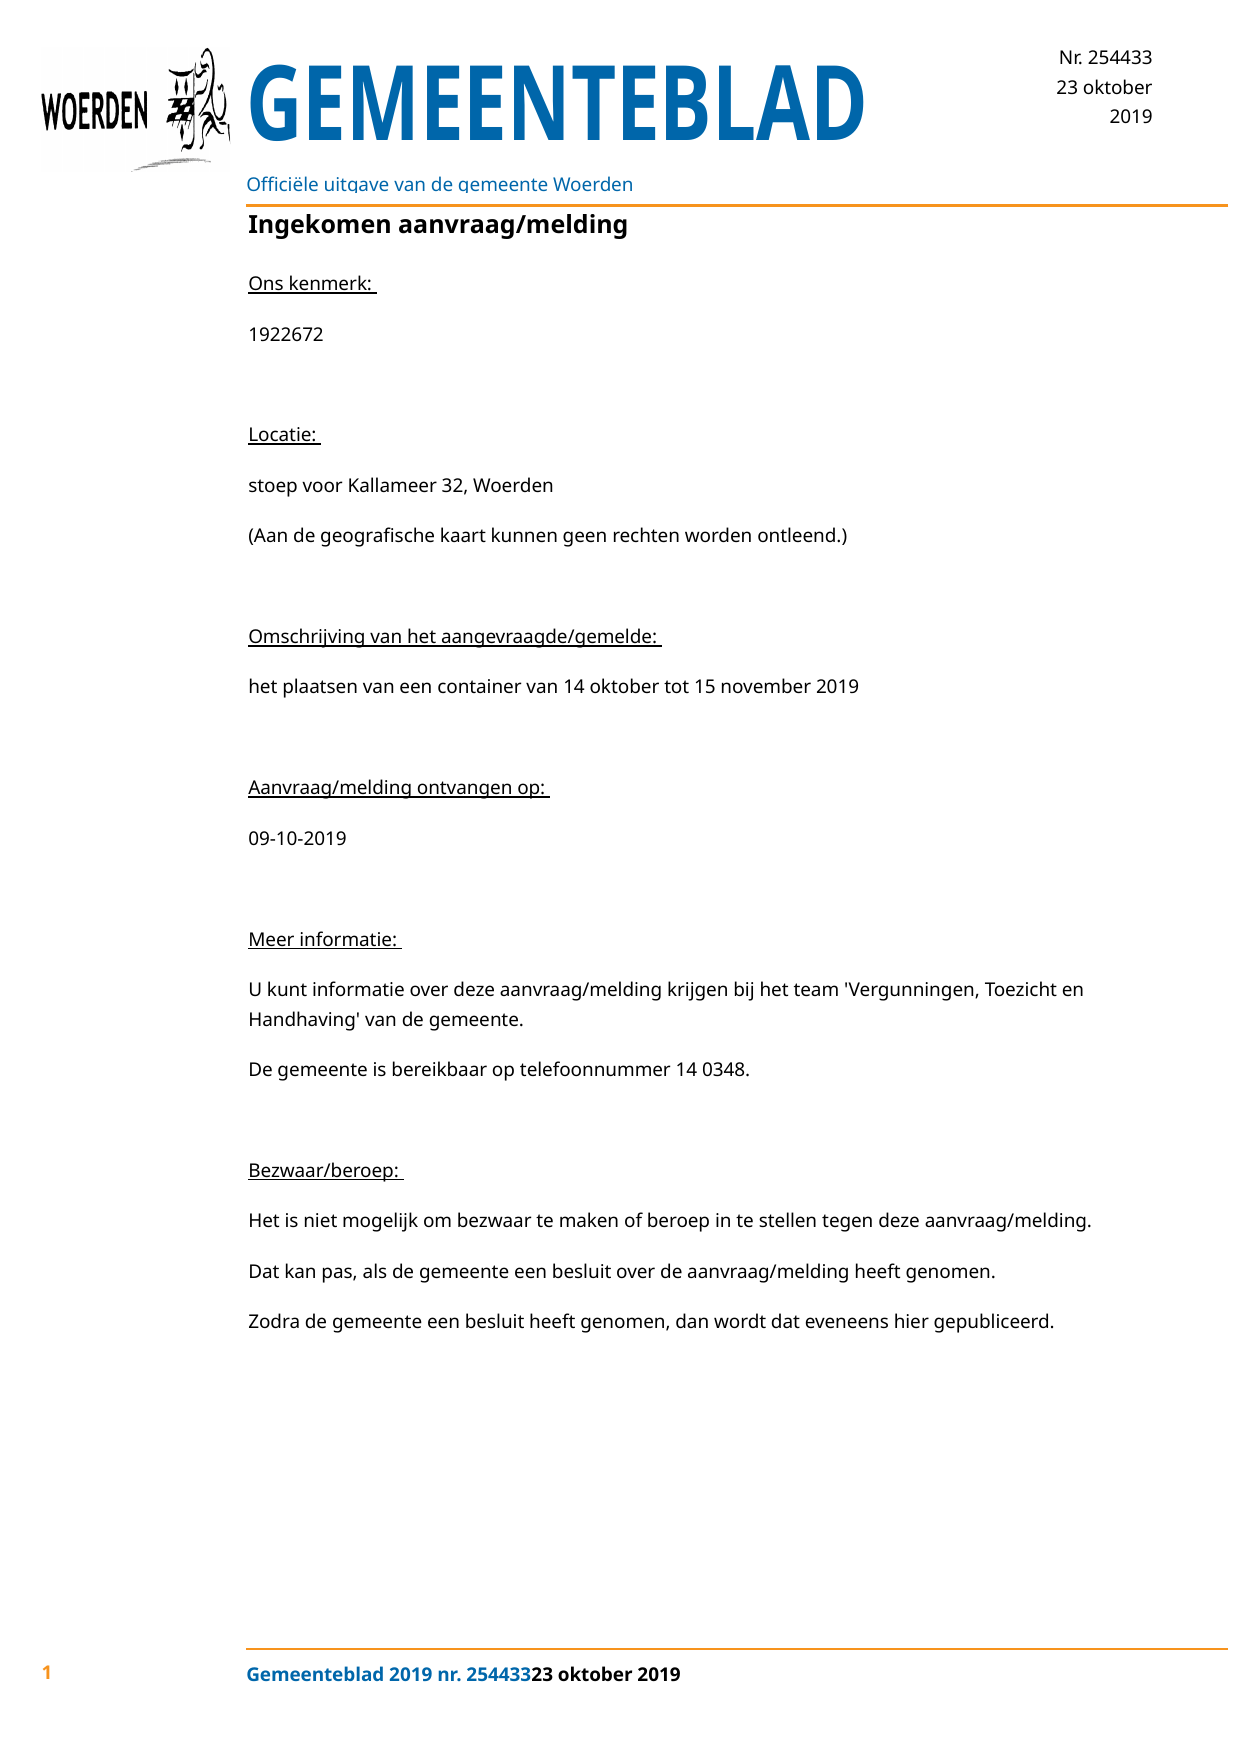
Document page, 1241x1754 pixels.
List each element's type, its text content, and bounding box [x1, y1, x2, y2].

text Bezwaar/beroep: [248, 1157, 1152, 1183]
text 09-10-2019 [248, 825, 1152, 851]
text Ons kenmerk: [248, 270, 1152, 296]
text U kunt informatie over deze aanvraag/melding krijgen bij het team 'Vergunningen, Toezicht en Handhaving' van de gemeente. [248, 976, 1152, 1031]
text stoep voor Kallameer 32, Woerden [248, 472, 1152, 498]
text Locatie: [248, 422, 1152, 447]
text Omschrijving van het aangevraagde/gemelde: [248, 623, 1152, 649]
text Het is niet mogelijk om bezwaar te maken of beroep in te stellen tegen deze aanvraag/melding. [248, 1207, 1152, 1233]
text Zodra de gemeente een besluit heeft genomen, dan wordt dat eveneens hier gepubliceerd. [248, 1308, 1152, 1334]
picture [41, 47, 231, 172]
text Meer informatie: [248, 926, 1152, 951]
text Ingekomen aanvraag/melding [248, 207, 1152, 241]
text Dat kan pas, als de gemeente een besluit over de aanvraag/melding heeft genomen. [248, 1258, 1152, 1283]
text het plaatsen van een container van 14 oktober tot 15 november 2019 [248, 674, 1152, 699]
text Aanvraag/melding ontvangen op: [248, 774, 1152, 800]
text (Aan de geografische kaart kunnen geen rechten worden ontleend.) [248, 522, 1152, 548]
text De gemeente is bereikbaar op telefoonnummer 14 0348. [248, 1056, 1152, 1082]
text 1922672 [248, 321, 1152, 346]
